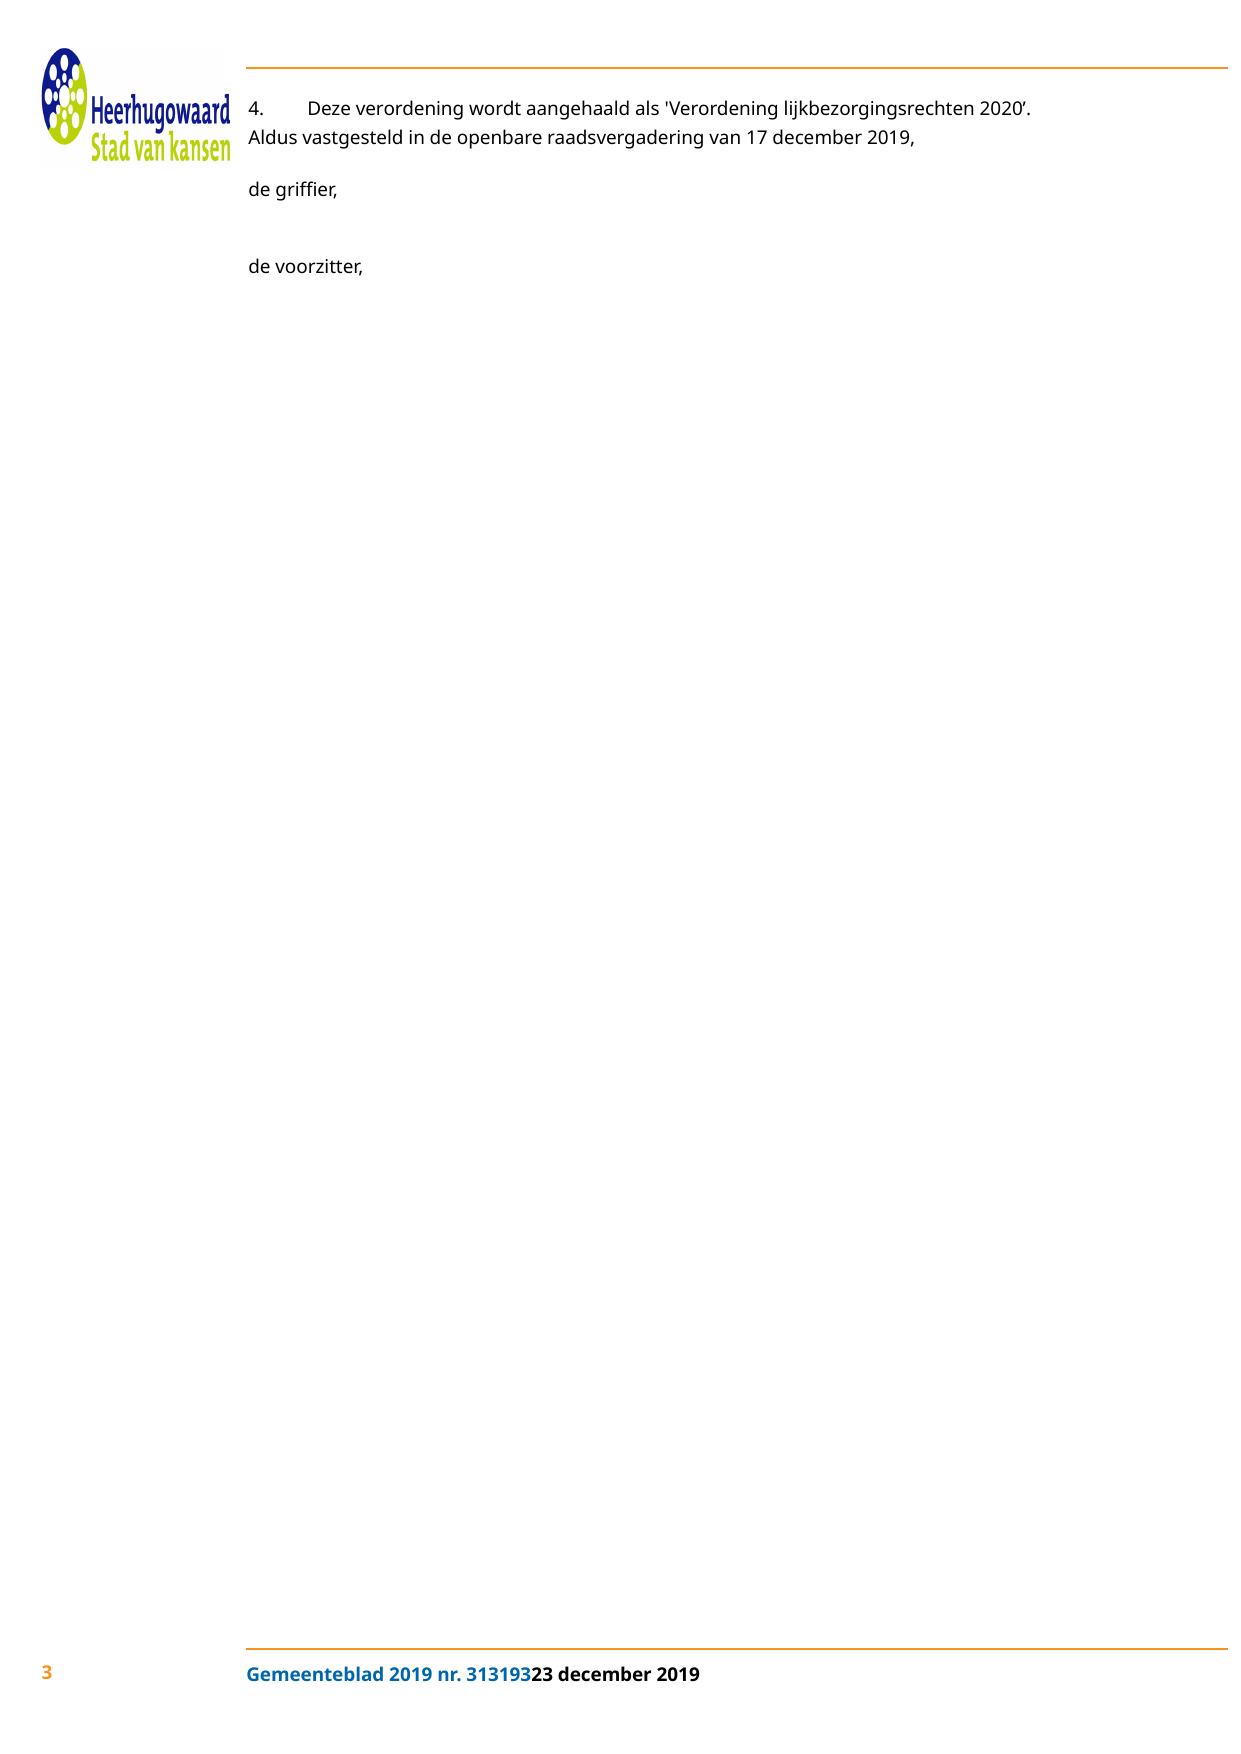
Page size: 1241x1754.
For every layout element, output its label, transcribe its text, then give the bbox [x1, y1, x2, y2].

text de griffier, [248, 176, 1152, 202]
list Deze verordening wordt aangehaald als 'Verordening lijkbezorgingsrechten 2020’. [248, 95, 1152, 121]
text Aldus vastgesteld in de openbare raadsvergadering van 17 december 2019, [248, 124, 1152, 150]
text de voorzitter, [248, 253, 1152, 279]
picture [41, 47, 231, 172]
